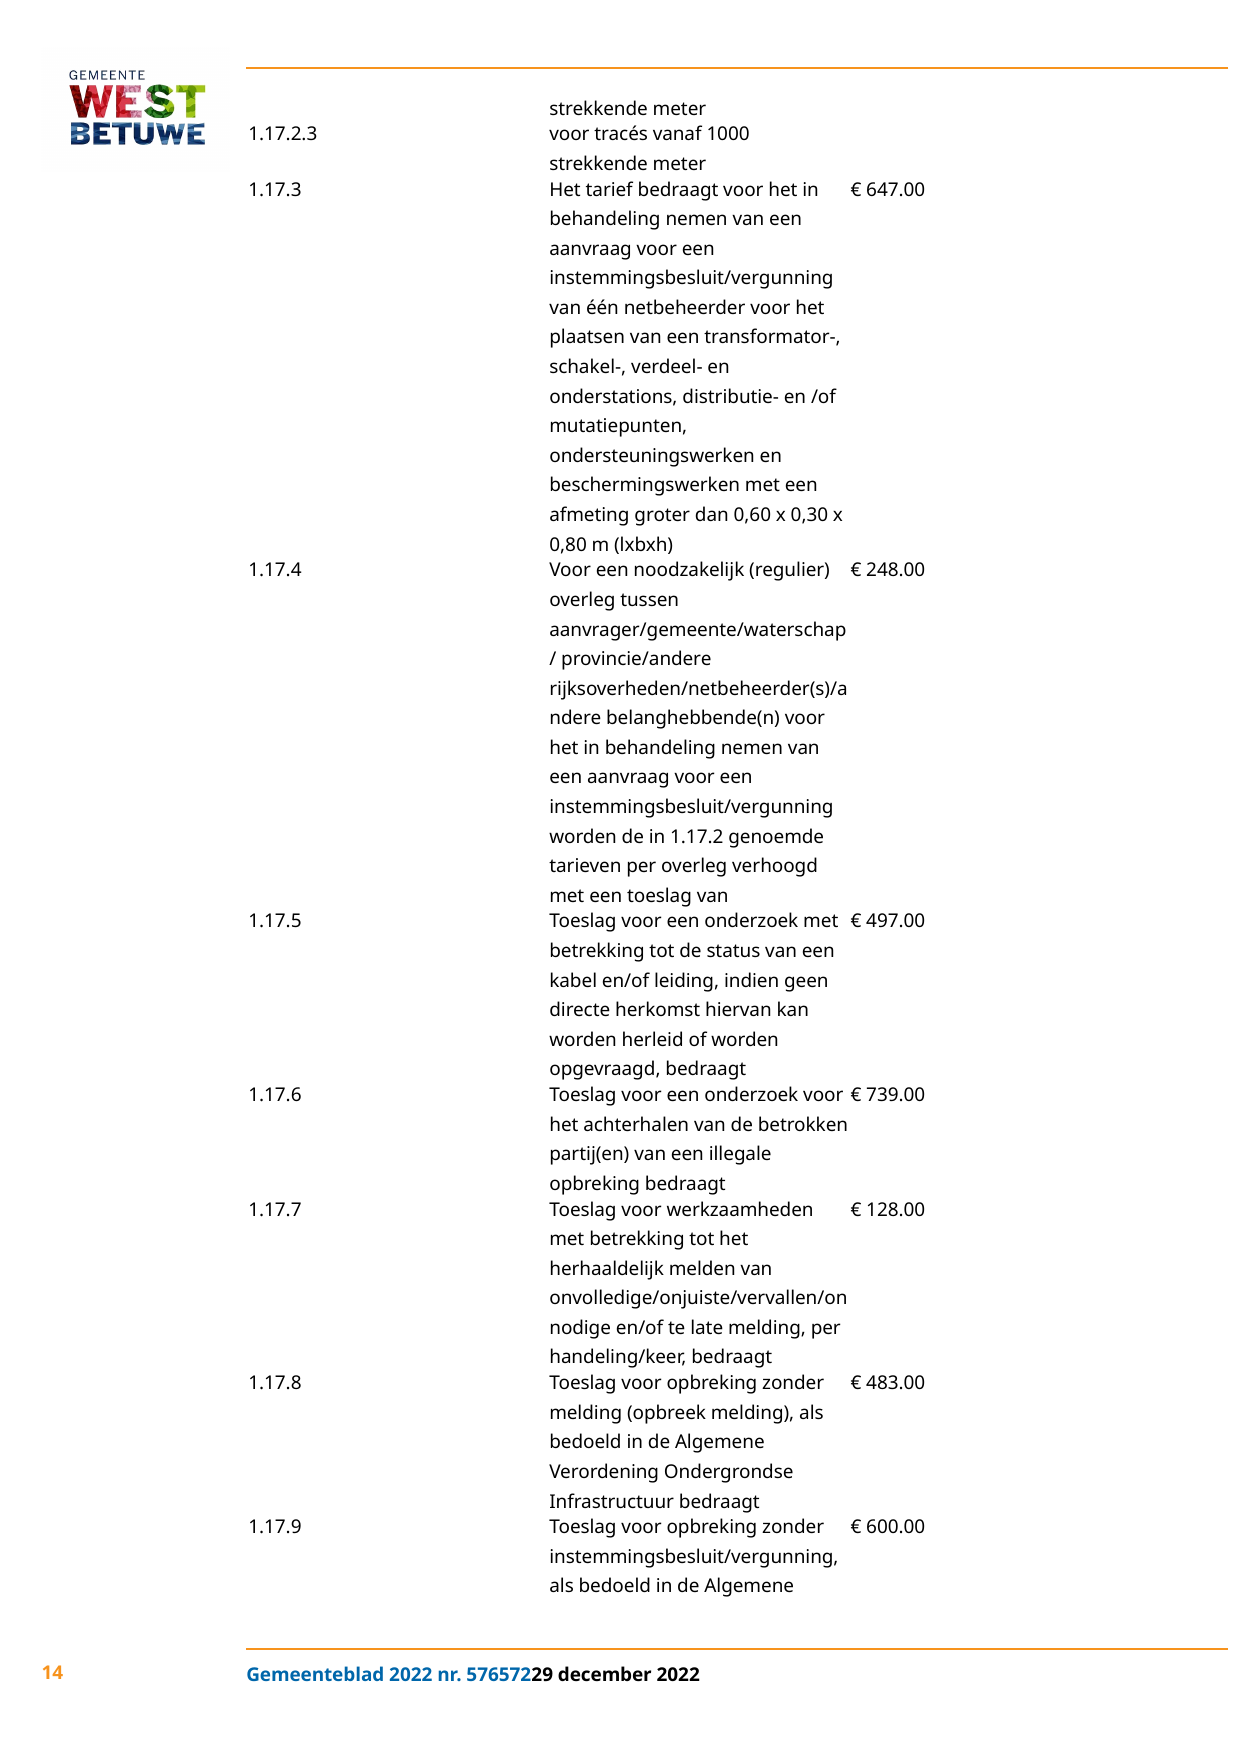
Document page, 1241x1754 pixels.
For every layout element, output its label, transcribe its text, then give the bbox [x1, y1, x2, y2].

table_cell 1.17.4 [248, 557, 549, 908]
table_cell [248, 95, 549, 121]
table_cell 1.17.7 [248, 1196, 549, 1369]
table_cell € 128.00 [850, 1196, 1152, 1369]
table_cell Voor een noodzakelijk (regulier) overleg tussen aanvrager/gemeente/waterschap/ provincie/andere rijksoverheden/netbeheerder(s)/andere belanghebbende(n) voor het in behandeling nemen van een aanvraag voor een instemmingsbesluit/vergunning worden de in 1.17.2 genoemde tarieven per overleg verhoogd met een toeslag van [549, 557, 850, 908]
table_cell Het tarief bedraagt voor het in behandeling nemen van een aanvraag voor een instemmingsbesluit/vergunning van één netbeheerder voor het plaatsen van een transformator-, schakel-, verdeel- en onderstations, distributie- en /of mutatiepunten, ondersteuningswerken en beschermingswerken met een afmeting groter dan 0,60 x 0,30 x 0,80 m (lxbxh) [549, 176, 850, 557]
table_cell € 483.00 [850, 1370, 1152, 1513]
table_cell € 248.00 [850, 557, 1152, 908]
picture [41, 47, 231, 172]
table_cell Toeslag voor opbreking zonder instemmingsbesluit/vergunning, als bedoeld in de Algemene [549, 1514, 850, 1598]
table_cell € 739.00 [850, 1081, 1152, 1196]
table_cell 1.17.8 [248, 1370, 549, 1513]
table_cell Toeslag voor een onderzoek met betrekking tot de status van een kabel en/of leiding, indien geen directe herkomst hiervan kan worden herleid of worden opgevraagd, bedraagt [549, 908, 850, 1081]
table_cell 1.17.5 [248, 908, 549, 1081]
table_cell Toeslag voor werkzaamheden met betrekking tot het herhaaldelijk melden van onvolledige/onjuiste/vervallen/onnodige en/of te late melding, per handeling/keer, bedraagt [549, 1196, 850, 1369]
table_cell 1.17.9 [248, 1514, 549, 1598]
table_cell 1.17.3 [248, 176, 549, 557]
table_cell 1.17.6 [248, 1081, 549, 1196]
table_cell € 647.00 [850, 176, 1152, 557]
table_cell strekkende meter [549, 95, 850, 121]
table_cell [850, 121, 1152, 176]
table_cell € 600.00 [850, 1514, 1152, 1598]
table_cell Toeslag voor een onderzoek voor het achterhalen van de betrokken partij(en) van een illegale opbreking bedraagt [549, 1081, 850, 1196]
table_cell € 497.00 [850, 908, 1152, 1081]
table_cell Toeslag voor opbreking zonder melding (opbreek melding), als bedoeld in de Algemene Verordening Ondergrondse Infrastructuur bedraagt [549, 1370, 850, 1513]
table_cell voor tracés vanaf 1000 strekkende meter [549, 121, 850, 176]
table_cell 1.17.2.3 [248, 121, 549, 176]
table_cell [850, 95, 1152, 121]
